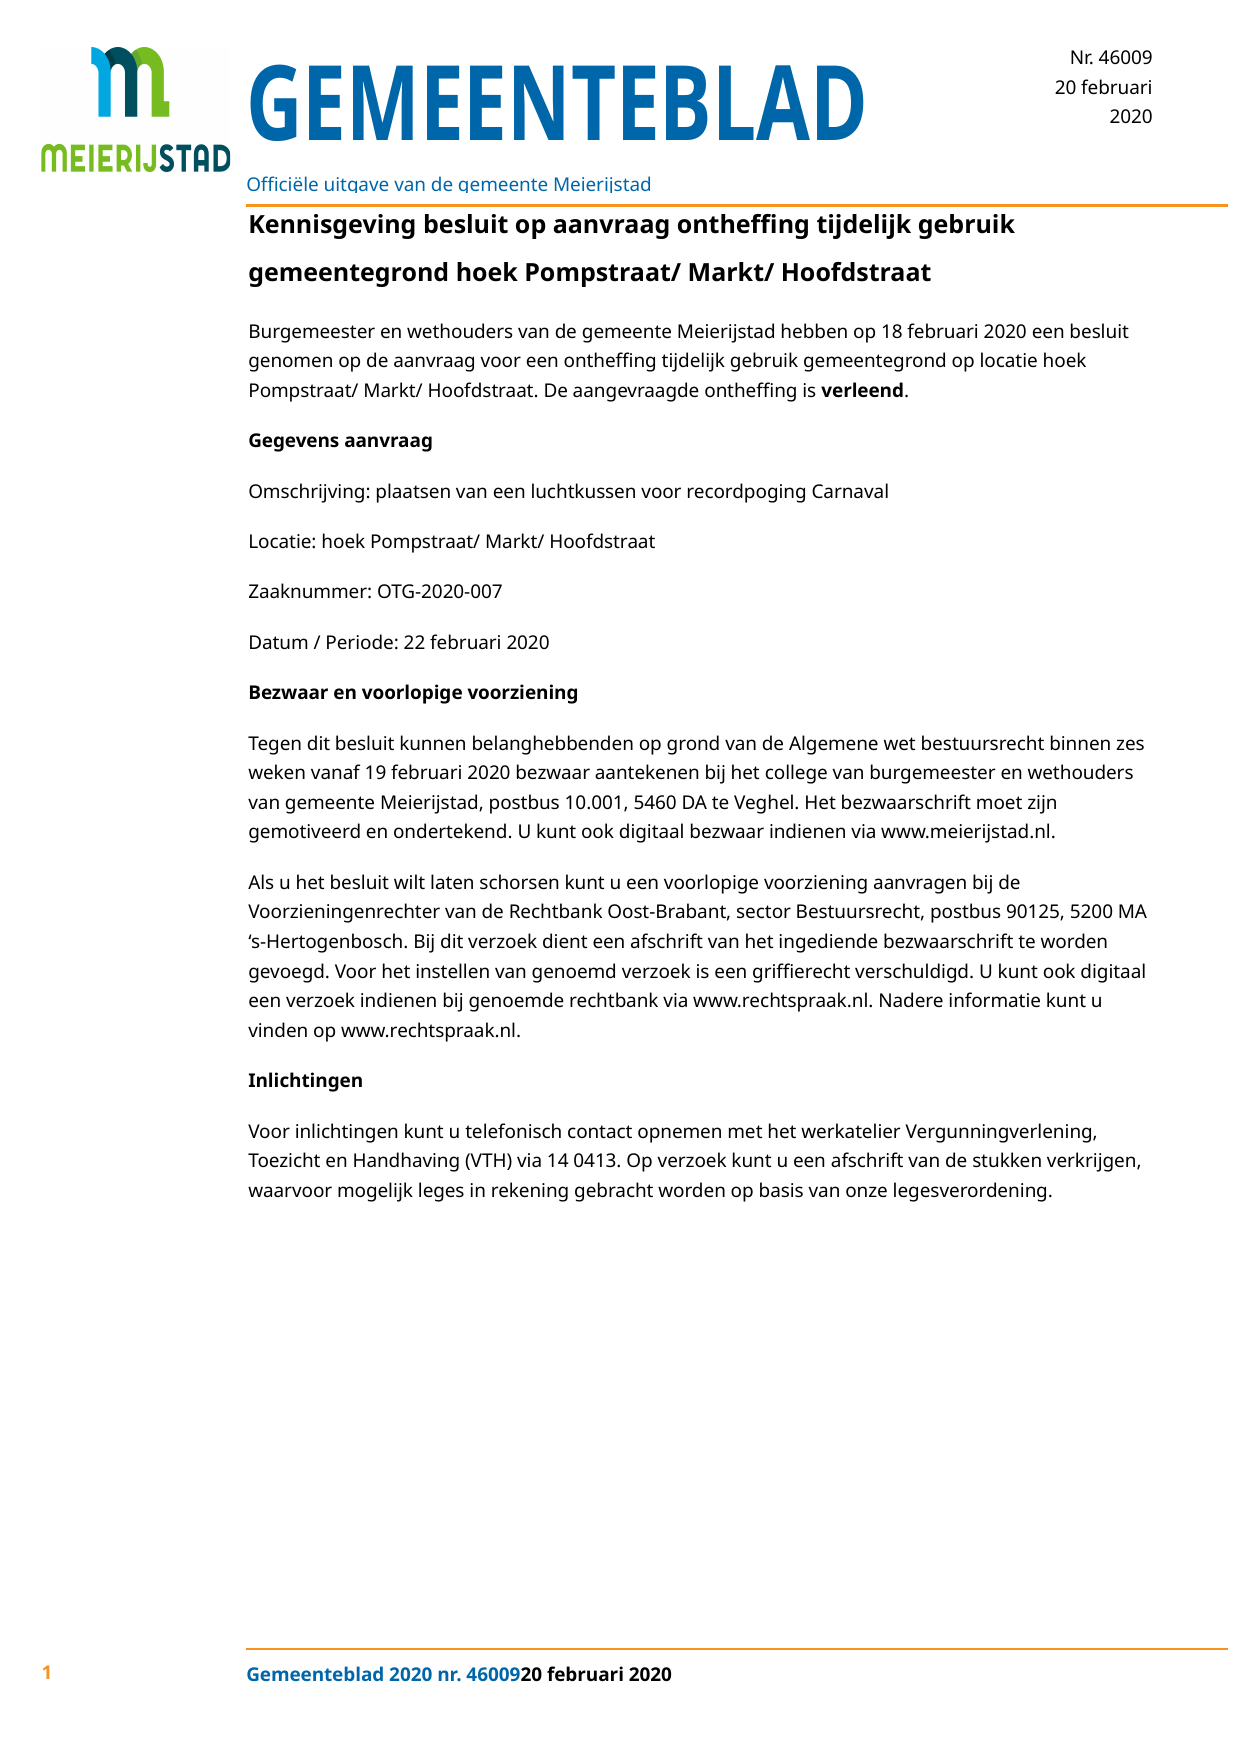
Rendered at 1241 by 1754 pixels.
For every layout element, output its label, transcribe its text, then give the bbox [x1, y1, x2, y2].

text Gegevens aanvraag [248, 427, 1152, 453]
text Als u het besluit wilt laten schorsen kunt u een voorlopige voorziening aanvragen bij de Voorzieningenrechter van de Rechtbank Oost-Brabant, sector Bestuursrecht, postbus 90125, 5200 MA ‘s-Hertogenbosch. Bij dit verzoek dient een afschrift van het ingediende bezwaarschrift te worden gevoegd. Voor het instellen van genoemd verzoek is een griffierecht verschuldigd. U kunt ook digitaal een verzoek indienen bij genoemde rechtbank via www.rechtspraak.nl. Nadere informatie kunt u vinden op www.rechtspraak.nl. [248, 869, 1152, 1043]
text Kennisgeving besluit op aanvraag ontheffing tijdelijk gebruik gemeentegrond hoek Pompstraat/ Markt/ Hoofdstraat [248, 207, 1152, 288]
text Omschrijving: plaatsen van een luchtkussen voor recordpoging Carnaval [248, 478, 1152, 504]
text Locatie: hoek Pompstraat/ Markt/ Hoofdstraat [248, 528, 1152, 554]
text Datum / Periode: 22 februari 2020 [248, 629, 1152, 655]
text Burgemeester en wethouders van de gemeente Meierijstad hebben op 18 februari 2020 een besluit genomen op de aanvraag voor een ontheffing tijdelijk gebruik gemeentegrond op locatie hoek Pompstraat/ Markt/ Hoofdstraat. De aangevraagde ontheffing is verleend. [248, 318, 1152, 403]
text Zaaknummer: OTG-2020-007 [248, 579, 1152, 604]
picture [41, 47, 231, 172]
text Voor inlichtingen kunt u telefonisch contact opnemen met het werkatelier Vergunningverlening, Toezicht en Handhaving (VTH) via 14 0413. Op verzoek kunt u een afschrift van de stukken verkrijgen, waarvoor mogelijk leges in rekening gebracht worden op basis van onze legesverordening. [248, 1118, 1152, 1203]
text Inlichtingen [248, 1067, 1152, 1093]
text Tegen dit besluit kunnen belanghebbenden op grond van de Algemene wet bestuursrecht binnen zes weken vanaf 19 februari 2020 bezwaar aantekenen bij het college van burgemeester en wethouders van gemeente Meierijstad, postbus 10.001, 5460 DA te Veghel. Het bezwaarschrift moet zijn gemotiveerd en ondertekend. U kunt ook digitaal bezwaar indienen via www.meierijstad.nl. [248, 730, 1152, 844]
text Bezwaar en voorlopige voorziening [248, 679, 1152, 705]
